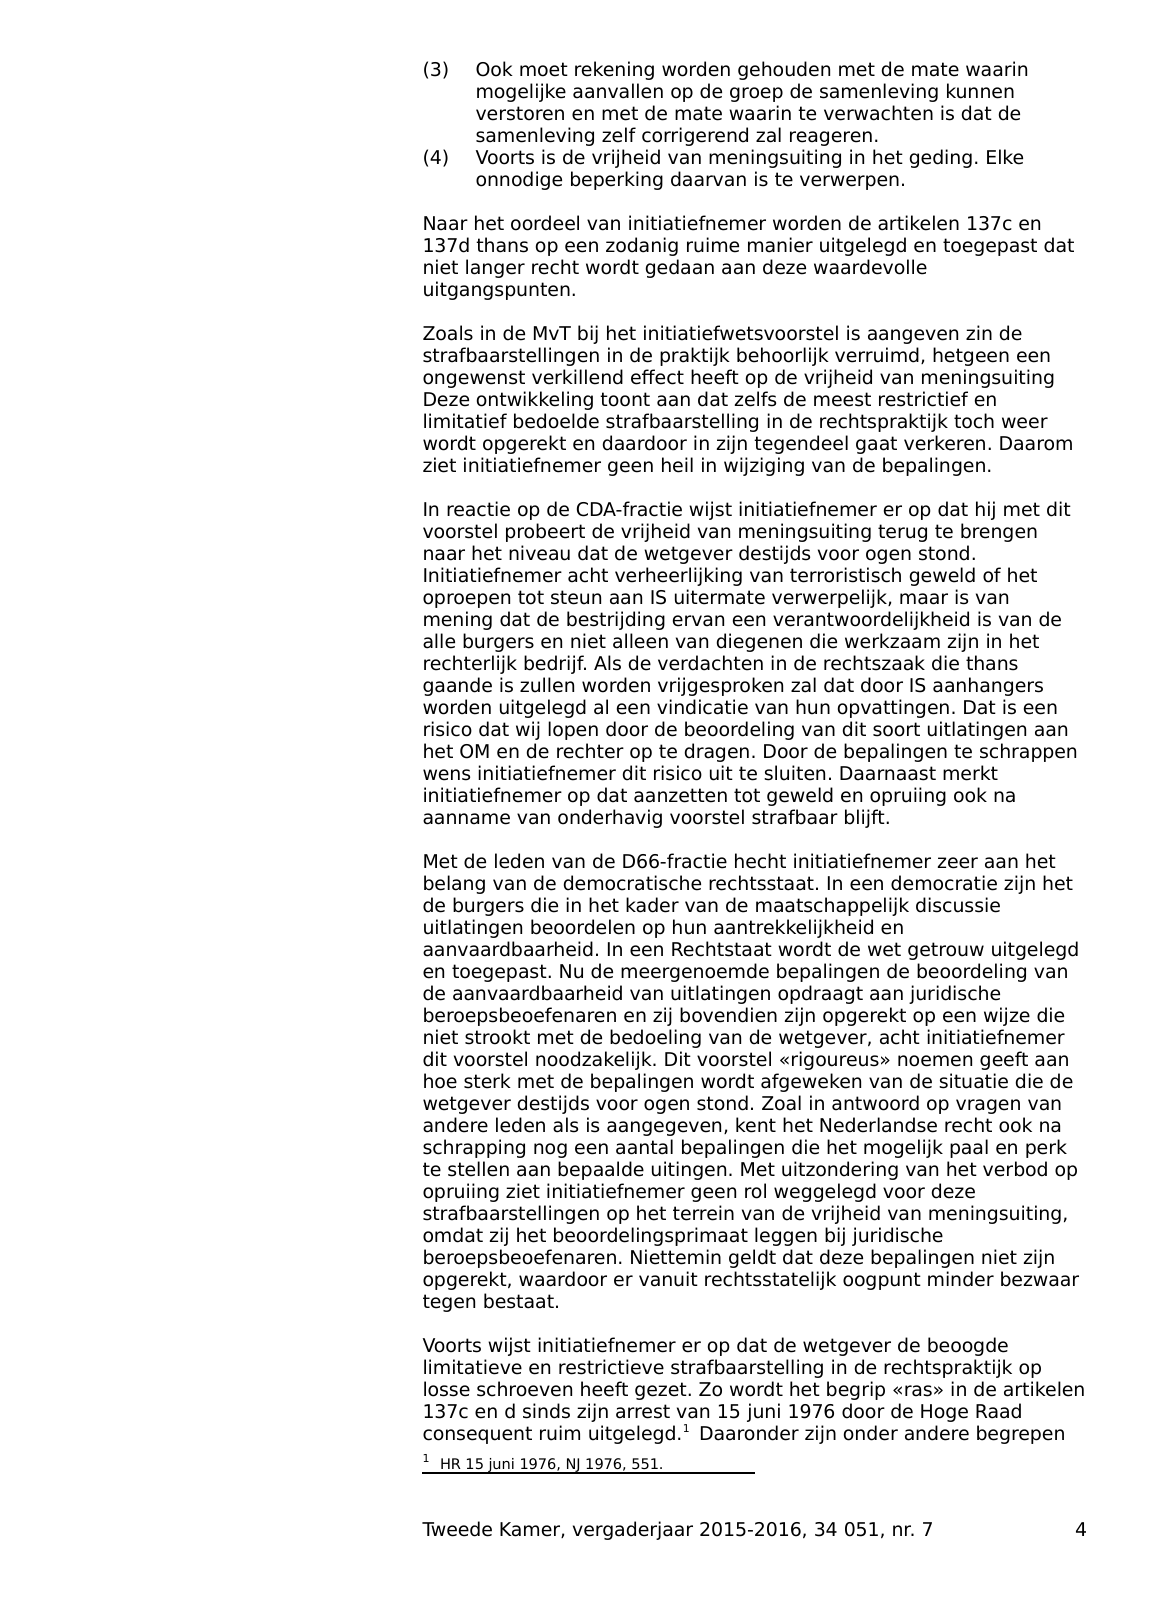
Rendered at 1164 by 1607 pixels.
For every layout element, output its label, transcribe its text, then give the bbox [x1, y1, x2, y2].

text (4) Voorts is de vrijheid van meningsuiting in het geding. Elke onnodige beperking daarvan is te verwerpen. [422, 147, 1087, 191]
text Voorts wijst initiatiefnemer er op dat de wetgever de beoogde limitatieve en restrictieve strafbaarstelling in de rechtspraktijk op losse schroeven heeft gezet. Zo wordt het begrip «ras» in de artikelen 137c en d sinds zijn arrest van 15 juni 1976 door de Hoge Raad consequent ruim uitgelegd. Daaronder zijn onder andere begrepen [422, 1335, 1087, 1445]
text Naar het oordeel van initiatiefnemer worden de artikelen 137c en 137d thans op een zodanig ruime manier uitgelegd en toegepast dat niet langer recht wordt gedaan aan deze waardevolle uitgangspunten. [422, 213, 1087, 301]
text In reactie op de CDA-fractie wijst initiatiefnemer er op dat hij met dit voorstel probeert de vrijheid van meningsuiting terug te brengen naar het niveau dat de wetgever destijds voor ogen stond. Initiatiefnemer acht verheerlijking van terroristisch geweld of het oproepen tot steun aan IS uitermate verwerpelijk, maar is van mening dat de bestrijding ervan een verantwoordelijkheid is van de alle burgers en niet alleen van diegenen die werkzaam zijn in het rechterlijk bedrijf. Als de verdachten in de rechtszaak die thans gaande is zullen worden vrijgesproken zal dat door IS aanhangers worden uitgelegd al een vindicatie van hun opvattingen. Dat is een risico dat wij lopen door de beoordeling van dit soort uitlatingen aan het OM en de rechter op te dragen. Door de bepalingen te schrappen wens initiatiefnemer dit risico uit te sluiten. Daarnaast merkt initiatiefnemer op dat aanzetten tot geweld en opruiing ook na aanname van onderhavig voorstel strafbaar blijft. [422, 499, 1087, 829]
text HR 15 juni 1976, NJ 1976, 551. [422, 1452, 1087, 1474]
text Zoals in de MvT bij het initiatiefwetsvoorstel is aangeven zin de strafbaarstellingen in de praktijk behoorlijk verruimd, hetgeen een ongewenst verkillend effect heeft op de vrijheid van meningsuiting Deze ontwikkeling toont aan dat zelfs de meest restrictief en limitatief bedoelde strafbaarstelling in de rechtspraktijk toch weer wordt opgerekt en daardoor in zijn tegendeel gaat verkeren. Daarom ziet initiatiefnemer geen heil in wijziging van de bepalingen. [422, 323, 1087, 477]
text Met de leden van de D66-fractie hecht initiatiefnemer zeer aan het belang van de democratische rechtsstaat. In een democratie zijn het de burgers die in het kader van de maatschappelijk discussie uitlatingen beoordelen op hun aantrekkelijkheid en aanvaardbaarheid. In een Rechtstaat wordt de wet getrouw uitgelegd en toegepast. Nu de meergenoemde bepalingen de beoordeling van de aanvaardbaarheid van uitlatingen opdraagt aan juridische beroepsbeoefenaren en zij bovendien zijn opgerekt op een wijze die niet strookt met de bedoeling van de wetgever, acht initiatiefnemer dit voorstel noodzakelijk. Dit voorstel «rigoureus» noemen geeft aan hoe sterk met de bepalingen wordt afgeweken van de situatie die de wetgever destijds voor ogen stond. Zoal in antwoord op vragen van andere leden als is aangegeven, kent het Nederlandse recht ook na schrapping nog een aantal bepalingen die het mogelijk paal en perk te stellen aan bepaalde uitingen. Met uitzondering van het verbod op opruiing ziet initiatiefnemer geen rol weggelegd voor deze strafbaarstellingen op het terrein van de vrijheid van meningsuiting, omdat zij het beoordelingsprimaat leggen bij juridische beroepsbeoefenaren. Niettemin geldt dat deze bepalingen niet zijn opgerekt, waardoor er vanuit rechtsstatelijk oogpunt minder bezwaar tegen bestaat. [422, 851, 1087, 1313]
text (3) Ook moet rekening worden gehouden met de mate waarin mogelijke aanvallen op de groep de samenleving kunnen verstoren en met de mate waarin te verwachten is dat de samenleving zelf corrigerend zal reageren. [422, 59, 1087, 147]
